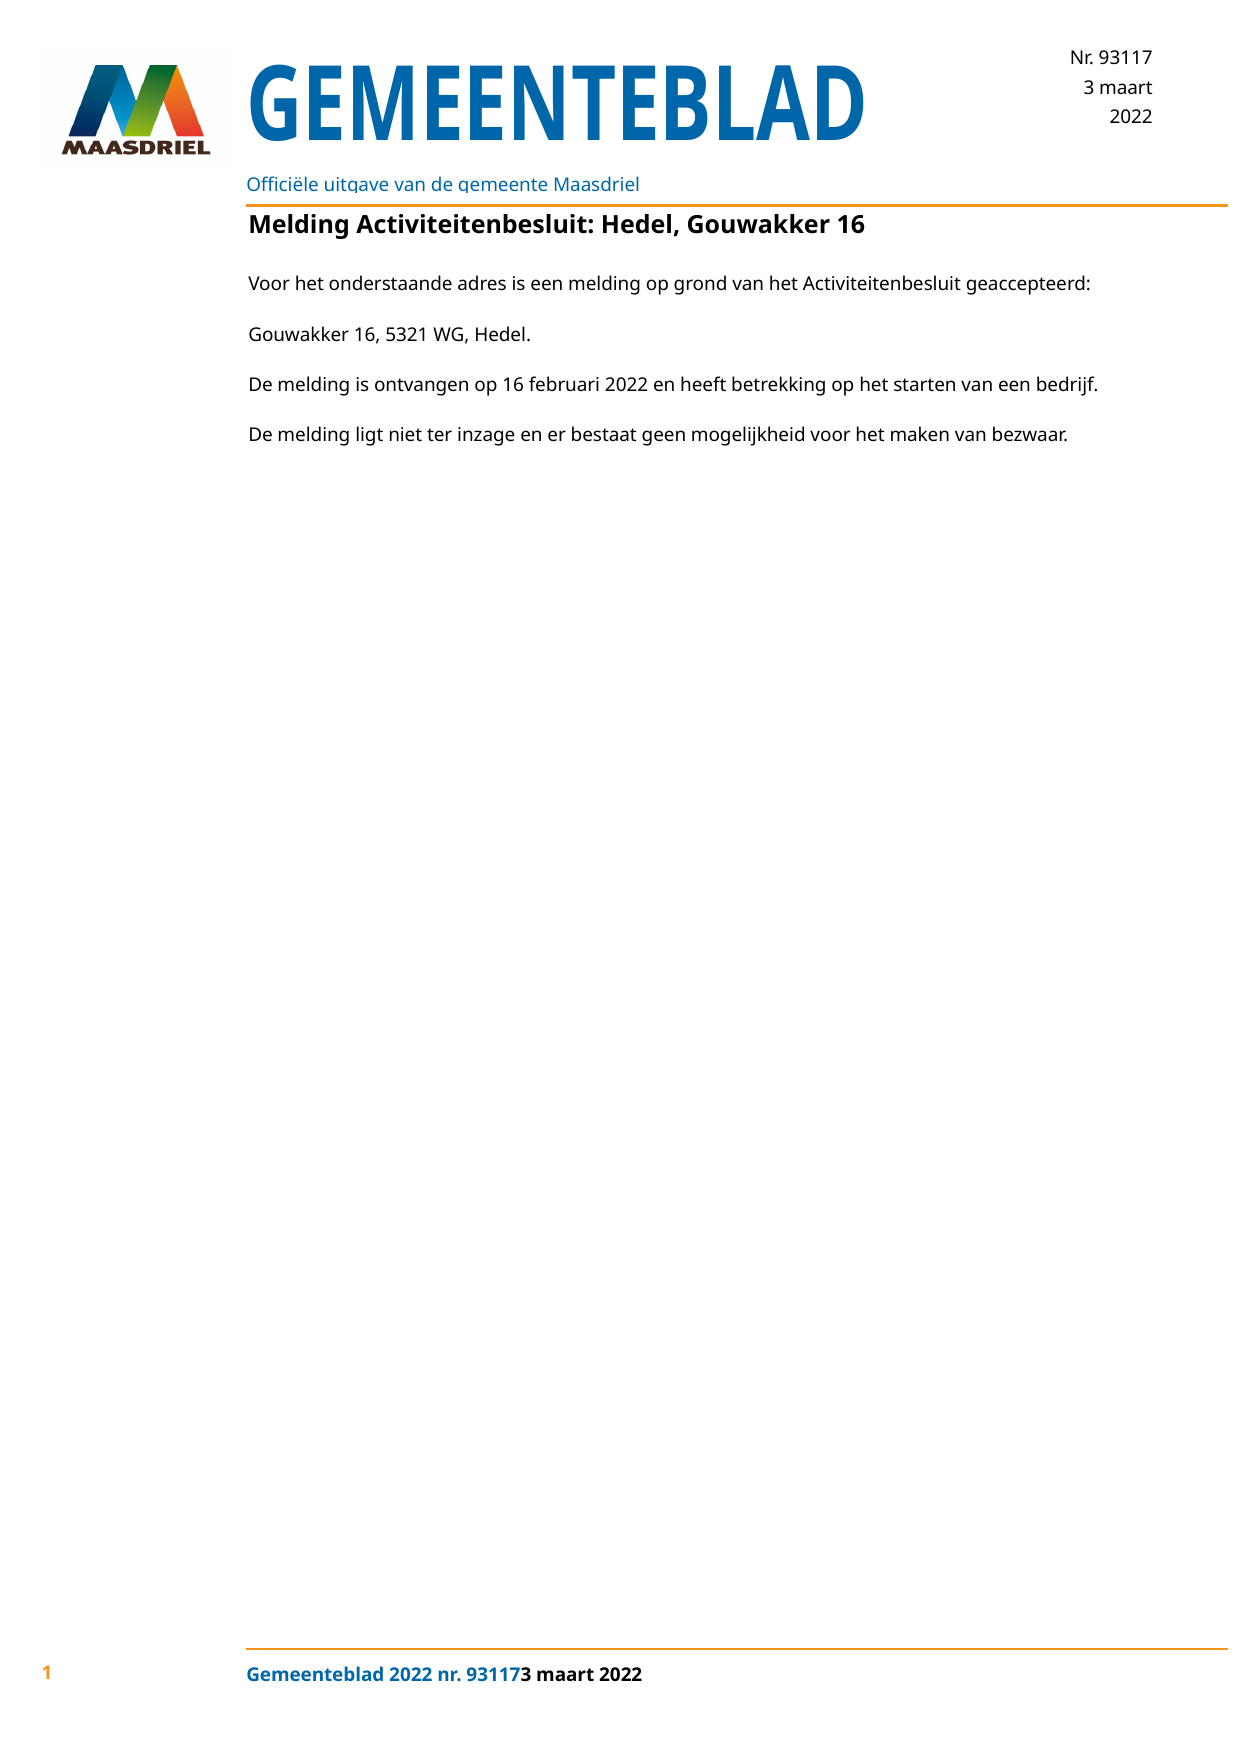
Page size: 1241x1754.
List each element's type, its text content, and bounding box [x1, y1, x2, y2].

text Gouwakker 16, 5321 WG, Hedel. [248, 321, 1152, 346]
text Melding Activiteitenbesluit: Hedel, Gouwakker 16 [248, 207, 1152, 241]
text Voor het onderstaande adres is een melding op grond van het Activiteitenbesluit geaccepteerd: [248, 270, 1152, 296]
picture [41, 47, 231, 172]
text De melding is ontvangen op 16 februari 2022 en heeft betrekking op het starten van een bedrijf. [248, 371, 1152, 397]
text De melding ligt niet ter inzage en er bestaat geen mogelijkheid voor het maken van bezwaar. [248, 422, 1152, 447]
